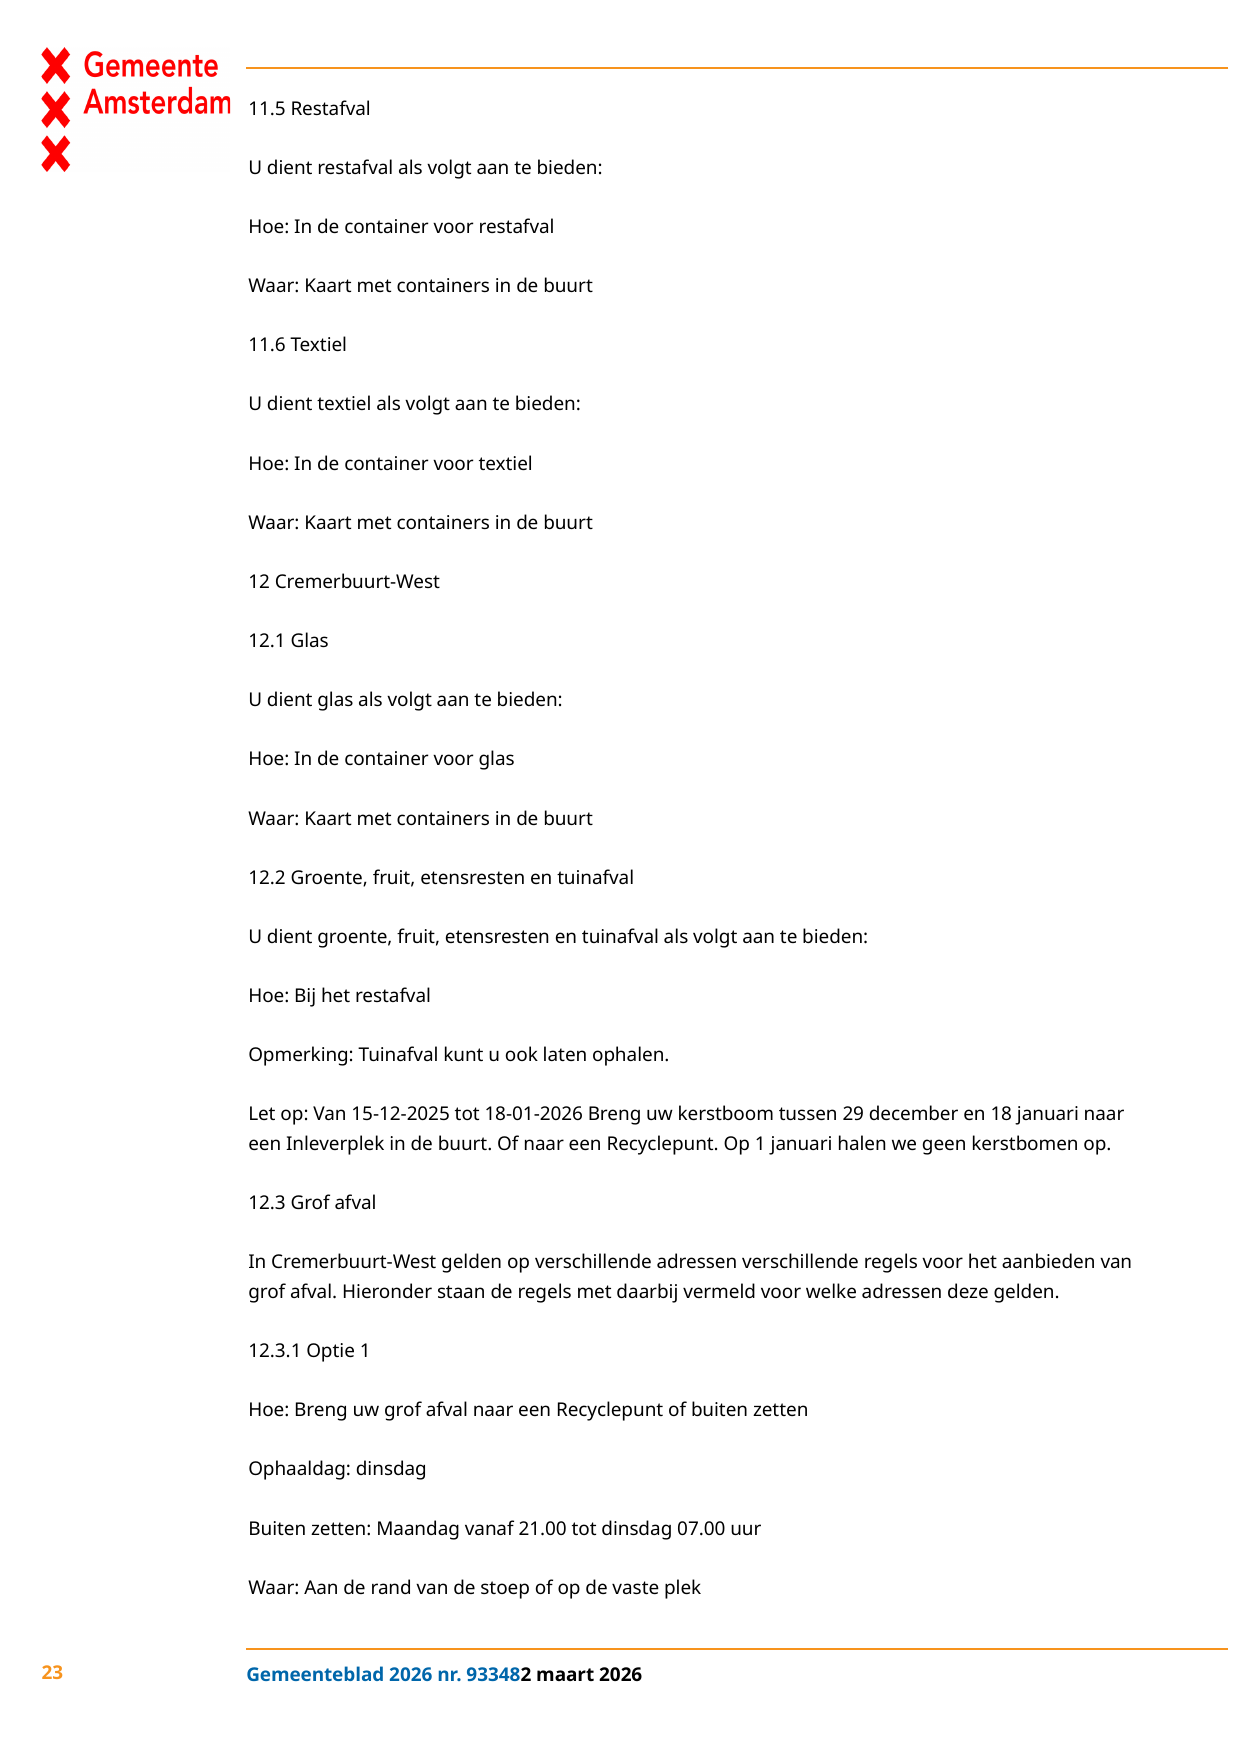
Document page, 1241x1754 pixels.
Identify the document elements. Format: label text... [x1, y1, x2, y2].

text Hoe: Breng uw grof afval naar een Recyclepunt of buiten zetten [248, 1396, 1152, 1422]
text 12 Cremerbuurt-West [248, 568, 1152, 594]
text Hoe: In de container voor textiel [248, 450, 1152, 476]
text U dient restafval als volgt aan te bieden: [248, 154, 1152, 180]
text 11.5 Restafval [248, 95, 1152, 121]
text Hoe: In de container voor restafval [248, 213, 1152, 239]
text 12.3.1 Optie 1 [248, 1337, 1152, 1363]
text Hoe: Bij het restafval [248, 982, 1152, 1008]
text 11.6 Textiel [248, 331, 1152, 357]
text 12.2 Groente, fruit, etensresten en tuinafval [248, 864, 1152, 890]
text U dient textiel als volgt aan te bieden: [248, 391, 1152, 416]
text Hoe: In de container voor glas [248, 746, 1152, 771]
text Buiten zetten: Maandag vanaf 21.00 tot dinsdag 07.00 uur [248, 1515, 1152, 1541]
text 12.1 Glas [248, 627, 1152, 653]
text Waar: Aan de rand van de stoep of op de vaste plek [248, 1574, 1152, 1600]
text Let op: Van 15-12-2025 tot 18-01-2026 Breng uw kerstboom tussen 29 december en 18 januari naar een Inleverplek in de buurt. Of naar een Recyclepunt. Op 1 januari halen we geen kerstbomen op. [248, 1101, 1152, 1156]
text 12.3 Grof afval [248, 1189, 1152, 1215]
text U dient glas als volgt aan te bieden: [248, 686, 1152, 712]
text Waar: Kaart met containers in de buurt [248, 805, 1152, 831]
text Opmerking: Tuinafval kunt u ook laten ophalen. [248, 1041, 1152, 1067]
text In Cremerbuurt-West gelden op verschillende adressen verschillende regels voor het aanbieden van grof afval. Hieronder staan de regels met daarbij vermeld voor welke adressen deze gelden. [248, 1248, 1152, 1304]
text Waar: Kaart met containers in de buurt [248, 509, 1152, 535]
text U dient groente, fruit, etensresten en tuinafval als volgt aan te bieden: [248, 923, 1152, 949]
text Waar: Kaart met containers in de buurt [248, 272, 1152, 298]
picture [41, 47, 231, 172]
text Ophaaldag: dinsdag [248, 1456, 1152, 1481]
